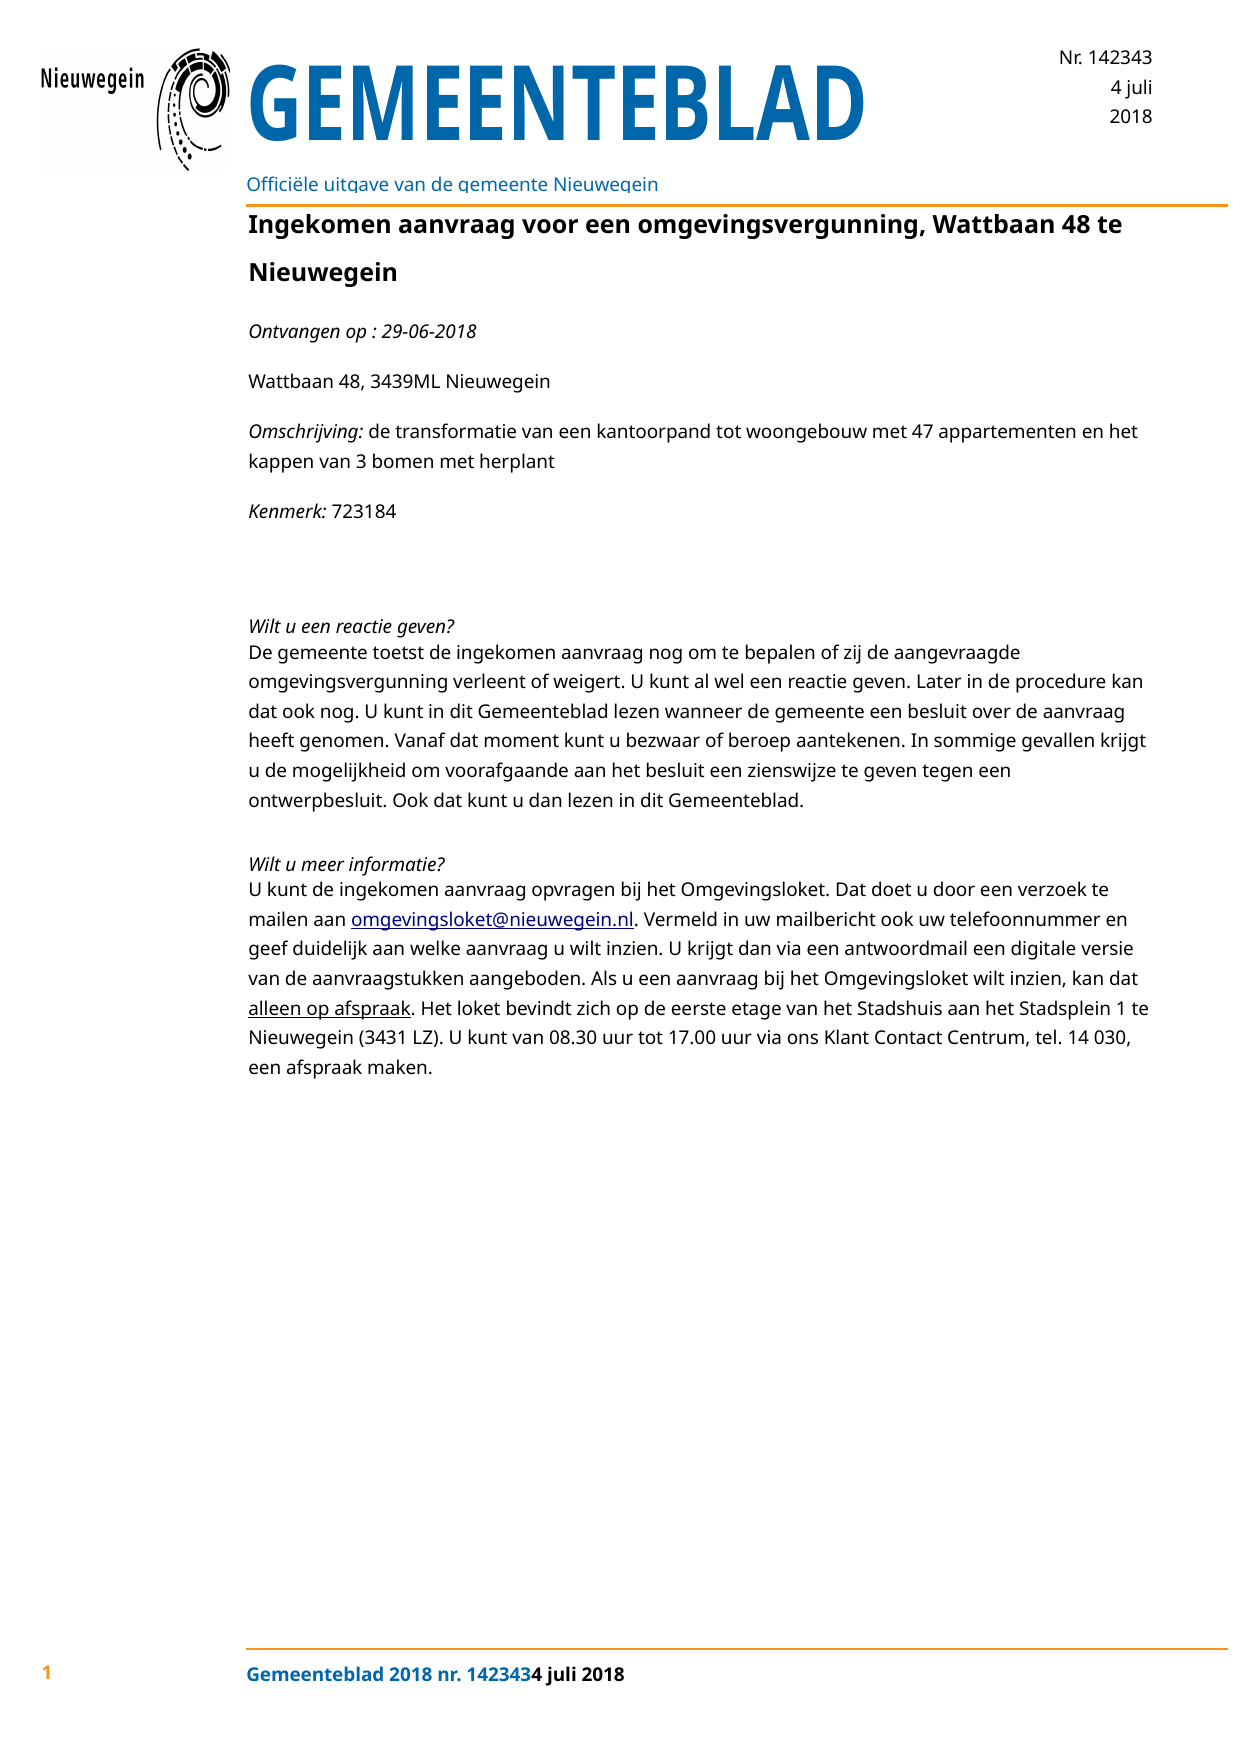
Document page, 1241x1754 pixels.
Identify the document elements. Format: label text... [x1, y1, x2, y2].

text Wattbaan 48, 3439ML Nieuwegein [248, 368, 1152, 394]
text Wilt u een reactie geven? [248, 613, 1152, 639]
text Ontvangen op : 29-06-2018 [248, 318, 1152, 344]
text Omschrijving: de transformatie van een kantoorpand tot woongebouw met 47 appartementen en het kappen van 3 bomen met herplant [248, 419, 1152, 474]
text De gemeente toetst de ingekomen aanvraag nog om te bepalen of zij de aangevraagde omgevingsvergunning verleent of weigert. U kunt al wel een reactie geven. Later in de procedure kan dat ook nog. U kunt in dit Gemeenteblad lezen wanneer de gemeente een besluit over de aanvraag heeft genomen. Vanaf dat moment kunt u bezwaar of beroep aantekenen. In sommige gevallen krijgt u de mogelijkheid om voorafgaande aan het besluit een zienswijze te geven tegen een ontwerpbesluit. Ook dat kunt u dan lezen in dit Gemeenteblad. [248, 639, 1152, 812]
text U kunt de ingekomen aanvraag opvragen bij het Omgevingsloket. Dat doet u door een verzoek te mailen aan omgevingsloket@nieuwegein.nl. Vermeld in uw mailbericht ook uw telefoonnummer en geef duidelijk aan welke aanvraag u wilt inzien. U krijgt dan via een antwoordmail een digitale versie van de aanvraagstukken aangeboden. Als u een aanvraag bij het Omgevingsloket wilt inzien, kan dat alleen op afspraak. Het loket bevindt zich op de eerste etage van het Stadshuis aan het Stadsplein 1 te Nieuwegein (3431 LZ). U kunt van 08.30 uur tot 17.00 uur via ons Klant Contact Centrum, tel. 14 030, een afspraak maken. [248, 876, 1152, 1080]
text Kenmerk: 723184 [248, 499, 1152, 524]
text Wilt u meer informatie? [248, 851, 1152, 876]
picture [41, 47, 231, 172]
text Ingekomen aanvraag voor een omgevingsvergunning, Wattbaan 48 te Nieuwegein [248, 207, 1152, 288]
